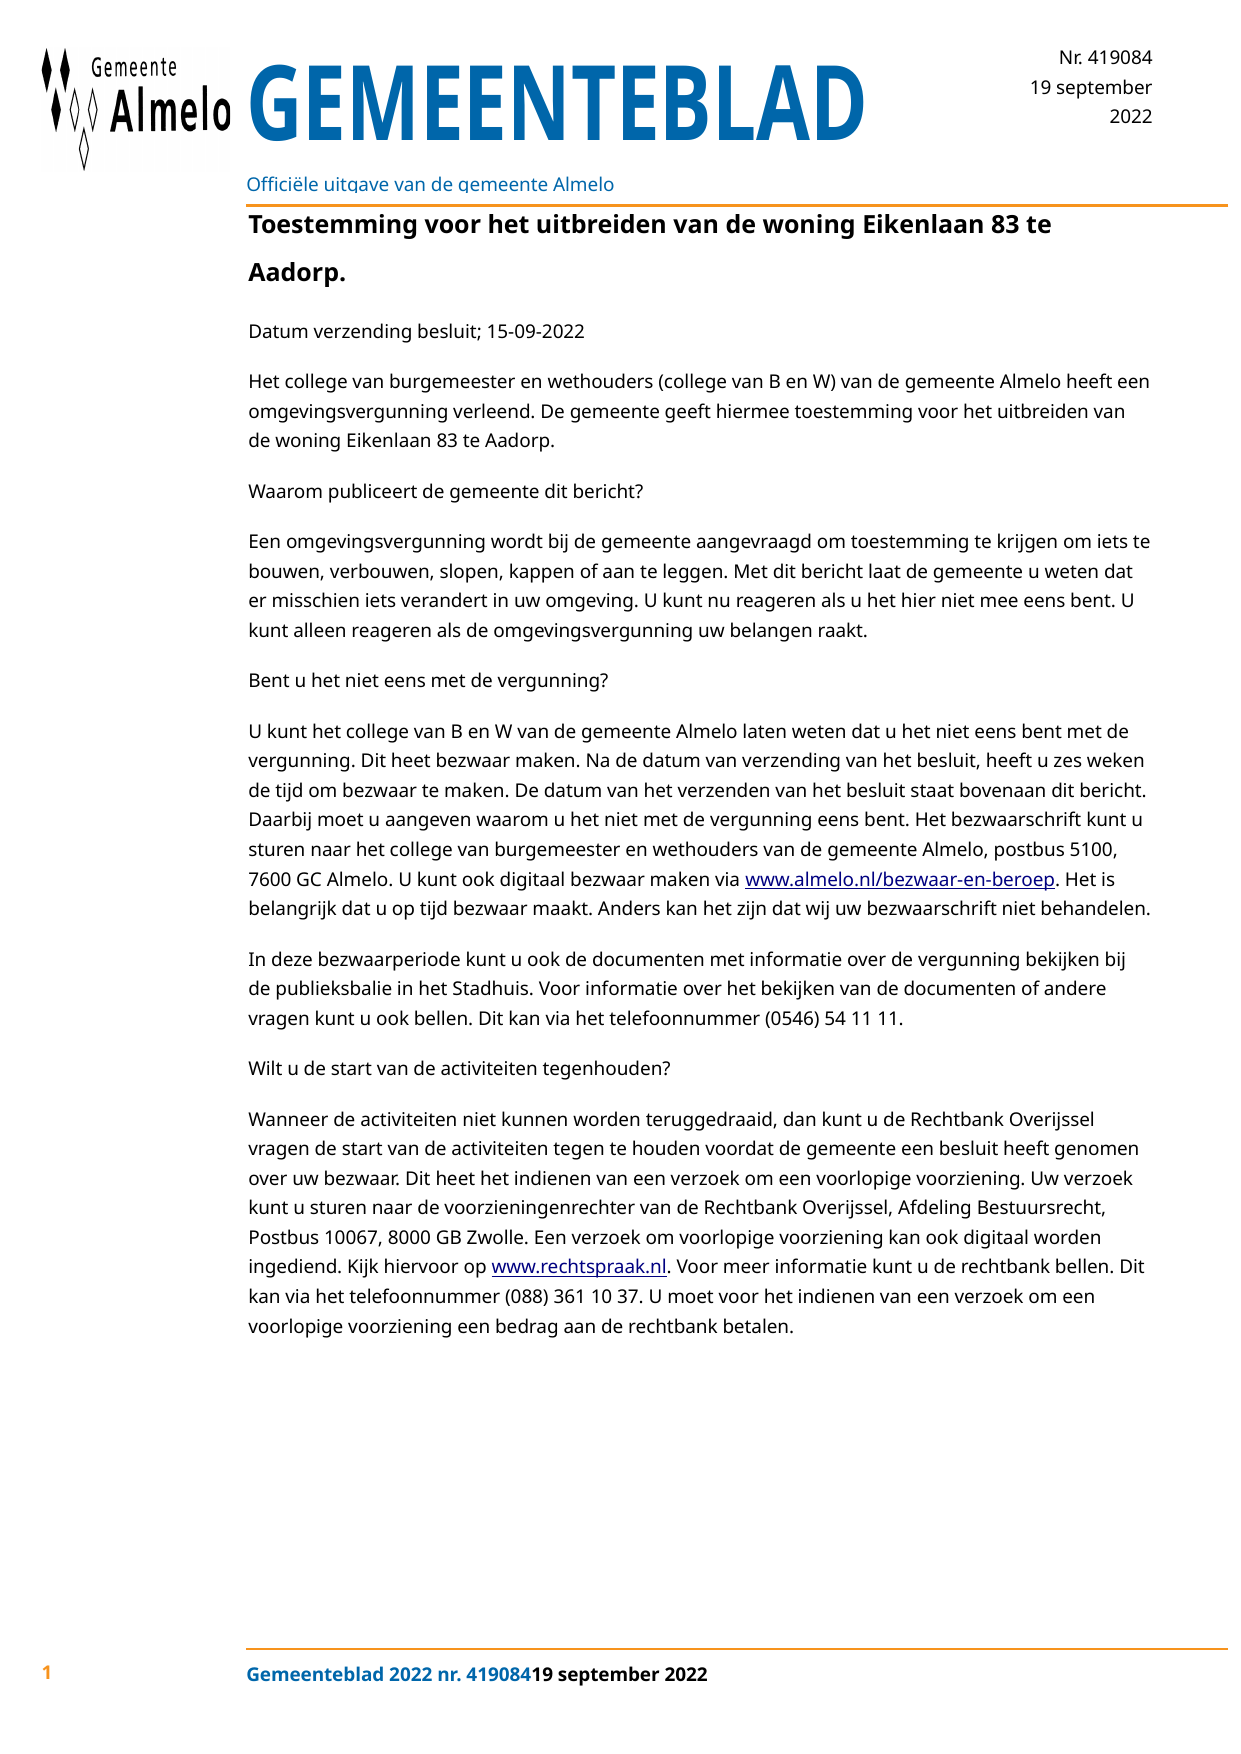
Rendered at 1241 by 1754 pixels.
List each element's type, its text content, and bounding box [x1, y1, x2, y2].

text Bent u het niet eens met de vergunning? [248, 667, 1152, 693]
text Toestemming voor het uitbreiden van de woning Eikenlaan 83 te Aadorp. [248, 207, 1152, 288]
text In deze bezwaarperiode kunt u ook de documenten met informatie over de vergunning bekijken bij de publieksbalie in het Stadhuis. Voor informatie over het bekijken van de documenten of andere vragen kunt u ook bellen. Dit kan via het telefoonnummer (0546) 54 11 11. [248, 946, 1152, 1031]
text Wanneer de activiteiten niet kunnen worden teruggedraaid, dan kunt u de Rechtbank Overijssel vragen de start van de activiteiten tegen te houden voordat de gemeente een besluit heeft genomen over uw bezwaar. Dit heet het indienen van een verzoek om een voorlopige voorziening. Uw verzoek kunt u sturen naar de voorzieningenrechter van de Rechtbank Overijssel, Afdeling Bestuursrecht, Postbus 10067, 8000 GB Zwolle. Een verzoek om voorlopige voorziening kan ook digitaal worden ingediend. Kijk hiervoor op www.rechtspraak.nl. Voor meer informatie kunt u de rechtbank bellen. Dit kan via het telefoonnummer (088) 361 10 37. U moet voor het indienen van een verzoek om een voorlopige voorziening een bedrag aan de rechtbank betalen. [248, 1106, 1152, 1339]
text Een omgevingsvergunning wordt bij de gemeente aangevraagd om toestemming te krijgen om iets te bouwen, verbouwen, slopen, kappen of aan te leggen. Met dit bericht laat de gemeente u weten dat er misschien iets verandert in uw omgeving. U kunt nu reageren als u het hier niet mee eens bent. U kunt alleen reageren als de omgevingsvergunning uw belangen raakt. [248, 528, 1152, 643]
text Het college van burgemeester en wethouders (college van B en W) van de gemeente Almelo heeft een omgevingsvergunning verleend. De gemeente geeft hiermee toestemming voor het uitbreiden van de woning Eikenlaan 83 te Aadorp. [248, 368, 1152, 453]
text Wilt u de start van de activiteiten tegenhouden? [248, 1055, 1152, 1081]
text Datum verzending besluit; 15-09-2022 [248, 318, 1152, 344]
text U kunt het college van B en W van de gemeente Almelo laten weten dat u het niet eens bent met de vergunning. Dit heet bezwaar maken. Na de datum van verzending van het besluit, heeft u zes weken de tijd om bezwaar te maken. De datum van het verzenden van het besluit staat bovenaan dit bericht. Daarbij moet u aangeven waarom u het niet met de vergunning eens bent. Het bezwaarschrift kunt u sturen naar het college van burgemeester en wethouders van de gemeente Almelo, postbus 5100, 7600 GC Almelo. U kunt ook digitaal bezwaar maken via www.almelo.nl/bezwaar-en-beroep. Het is belangrijk dat u op tijd bezwaar maakt. Anders kan het zijn dat wij uw bezwaarschrift niet behandelen. [248, 718, 1152, 921]
picture [41, 47, 231, 172]
text Waarom publiceert de gemeente dit bericht? [248, 478, 1152, 504]
